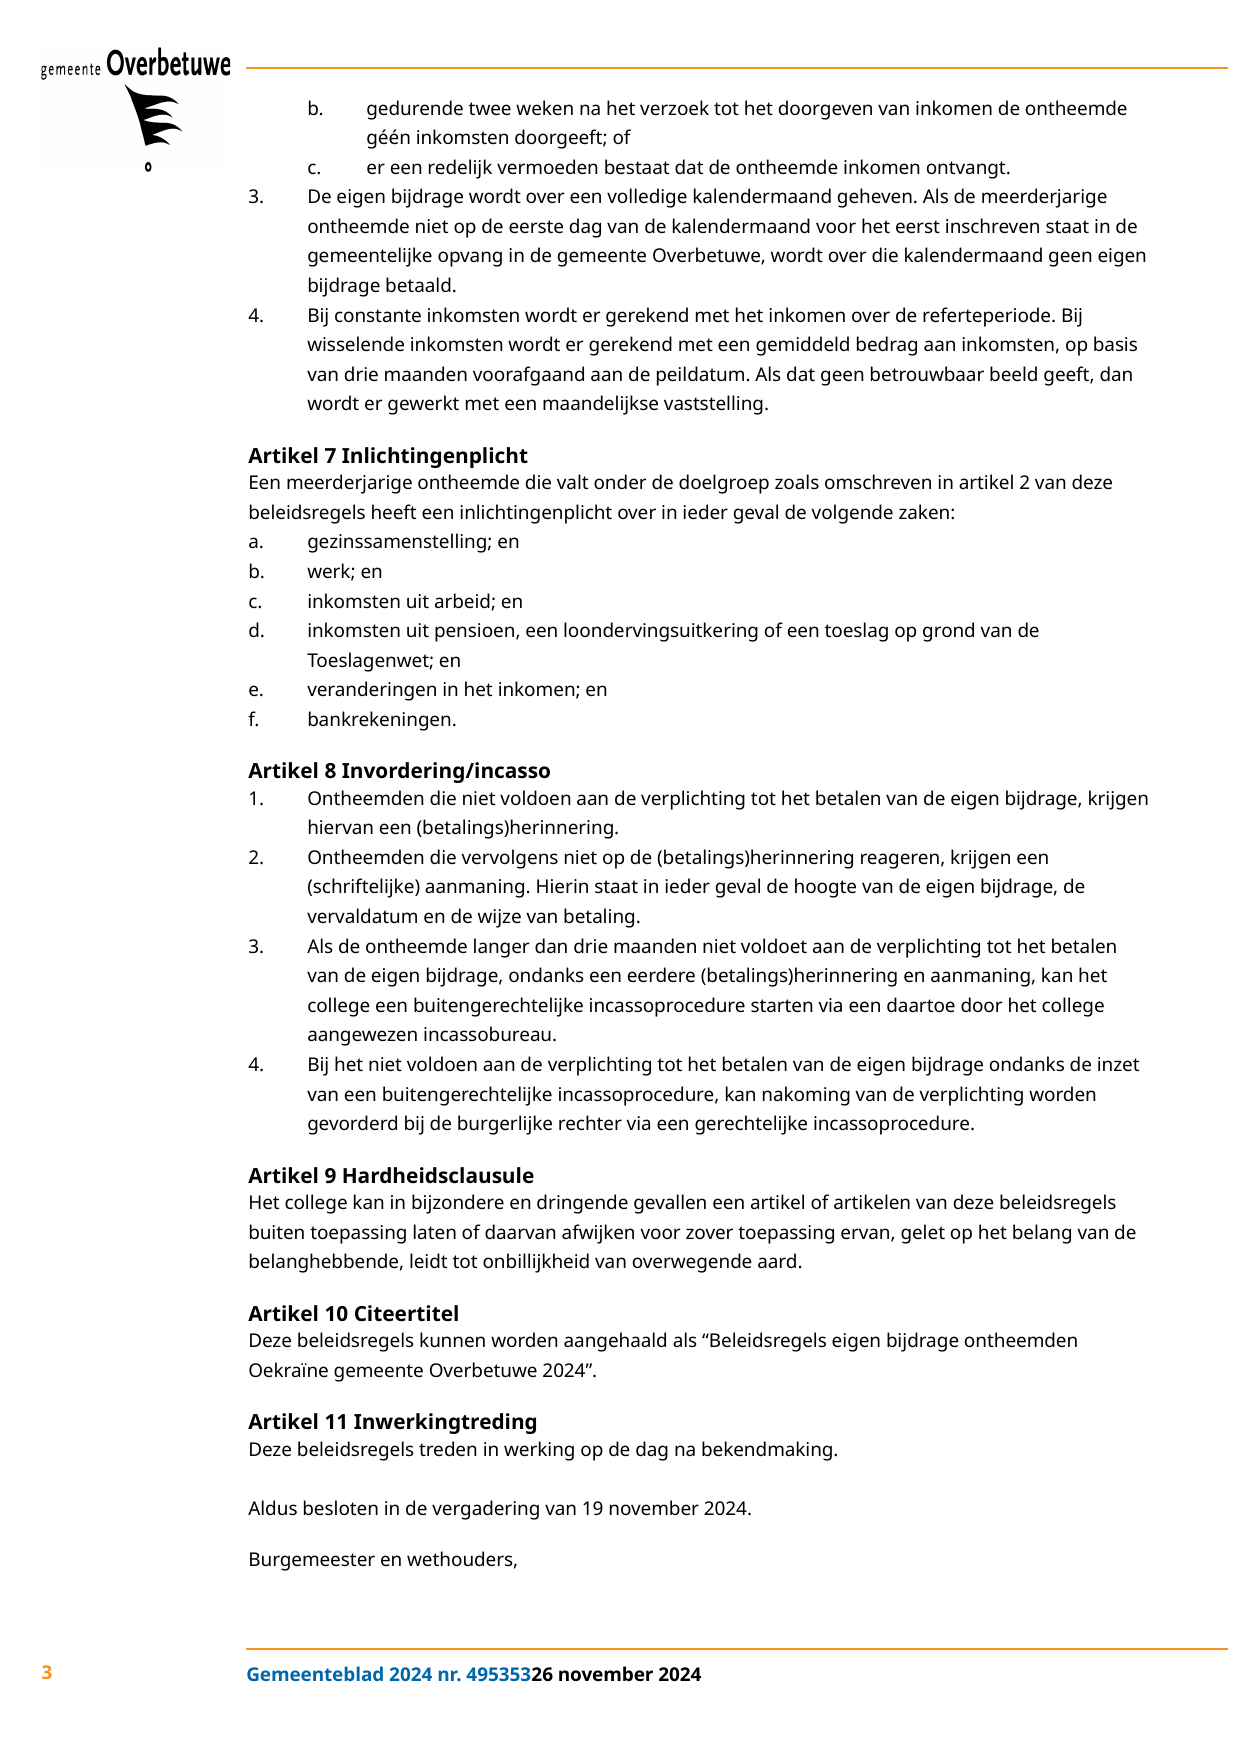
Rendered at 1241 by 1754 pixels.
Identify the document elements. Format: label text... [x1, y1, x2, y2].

list inkomsten uit pensioen, een loondervingsuitkering of een toeslag op grond van de Toeslagenwet; en [248, 617, 1152, 673]
text Deze beleidsregels treden in werking op de dag na bekendmaking. [248, 1436, 1152, 1461]
list De eigen bijdrage wordt over een volledige kalendermaand geheven. Als de meerderjarige ontheemde niet op de eerste dag van de kalendermaand voor het eerst inschreven staat in de gemeentelijke opvang in de gemeente Overbetuwe, wordt over die kalendermaand geen eigen bijdrage betaald. [248, 183, 1152, 298]
text Het college kan in bijzondere en dringende gevallen een artikel of artikelen van deze beleidsregels buiten toepassing laten of daarvan afwijken voor zover toepassing ervan, gelet op het belang van de belanghebbende, leidt tot onbillijkheid van overwegende aard. [248, 1189, 1152, 1274]
text Artikel 10 Citeertitel [248, 1299, 1152, 1327]
text Artikel 9 Hardheidsclausule [248, 1161, 1152, 1189]
list Ontheemden die niet voldoen aan de verplichting tot het betalen van de eigen bijdrage, krijgen hiervan een (betalings)herinnering. [248, 785, 1152, 840]
text Deze beleidsregels kunnen worden aangehaald als “Beleidsregels eigen bijdrage ontheemden Oekraïne gemeente Overbetuwe 2024”. [248, 1327, 1152, 1383]
list Bij het niet voldoen aan de verplichting tot het betalen van de eigen bijdrage ondanks de inzet van een buitengerechtelijke incassoprocedure, kan nakoming van de verplichting worden gevorderd bij de burgerlijke rechter via een gerechtelijke incassoprocedure. [248, 1051, 1152, 1136]
list werk; en [248, 558, 1152, 584]
list gedurende twee weken na het verzoek tot het doorgeven van inkomen de ontheemde géén inkomsten doorgeeft; of [307, 95, 1152, 150]
list veranderingen in het inkomen; en [248, 677, 1152, 702]
text Aldus besloten in de vergadering van 19 november 2024. [248, 1495, 1152, 1521]
list inkomsten uit arbeid; en [248, 588, 1152, 613]
picture [41, 47, 231, 172]
list bankrekeningen. [248, 706, 1152, 732]
text Artikel 7 Inlichtingenplicht [248, 441, 1152, 469]
text Artikel 8 Invordering/incasso [248, 757, 1152, 785]
list Als de ontheemde langer dan drie maanden niet voldoet aan de verplichting tot het betalen van de eigen bijdrage, ondanks een eerdere (betalings)herinnering en aanmaning, kan het college een buitengerechtelijke incassoprocedure starten via een daartoe door het college aangewezen incassobureau. [248, 933, 1152, 1047]
list er een redelijk vermoeden bestaat dat de ontheemde inkomen ontvangt. [307, 154, 1152, 180]
text Artikel 11 Inwerkingtreding [248, 1407, 1152, 1436]
list gezinssamenstelling; en [248, 529, 1152, 554]
text Een meerderjarige ontheemde die valt onder de doelgroep zoals omschreven in artikel 2 van deze beleidsregels heeft een inlichtingenplicht over in ieder geval de volgende zaken: [248, 469, 1152, 525]
text Burgemeester en wethouders, [248, 1546, 1152, 1572]
list Bij constante inkomsten wordt er gerekend met het inkomen over de referteperiode. Bij wisselende inkomsten wordt er gerekend met een gemiddeld bedrag aan inkomsten, op basis van drie maanden voorafgaand aan de peildatum. Als dat geen betrouwbaar beeld geeft, dan wordt er gewerkt met een maandelijkse vaststelling. [248, 302, 1152, 416]
list Ontheemden die vervolgens niet op de (betalings)herinnering reageren, krijgen een (schriftelijke) aanmaning. Hierin staat in ieder geval de hoogte van de eigen bijdrage, de vervaldatum en de wijze van betaling. [248, 844, 1152, 929]
